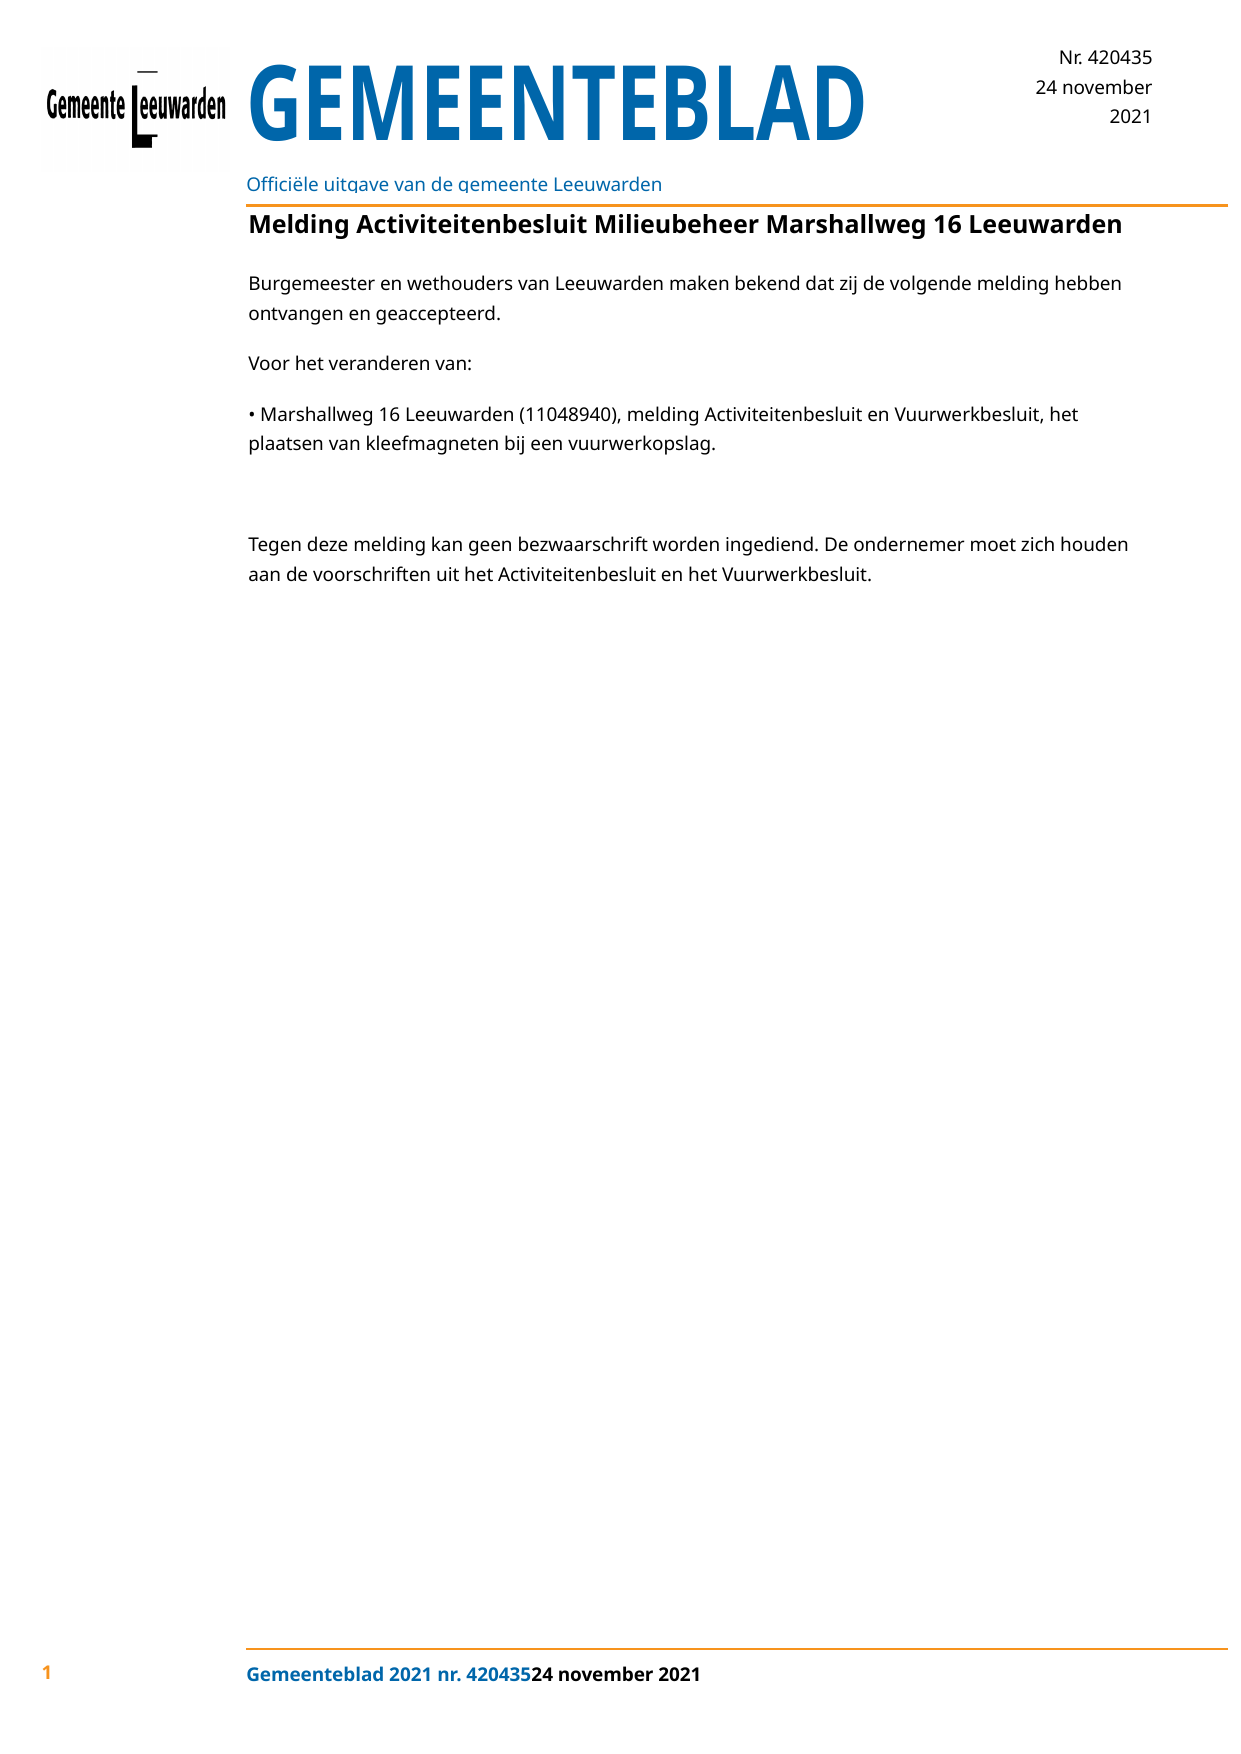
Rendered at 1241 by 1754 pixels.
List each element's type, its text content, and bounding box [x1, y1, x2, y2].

text Tegen deze melding kan geen bezwaarschrift worden ingediend. De ondernemer moet zich houden aan de voorschriften uit het Activiteitenbesluit en het Vuurwerkbesluit. [248, 531, 1152, 586]
text Burgemeester en wethouders van Leeuwarden maken bekend dat zij de volgende melding hebben ontvangen en geaccepteerd. [248, 270, 1152, 326]
text Melding Activiteitenbesluit Milieubeheer Marshallweg 16 Leeuwarden [248, 207, 1152, 241]
picture [41, 47, 231, 172]
text • Marshallweg 16 Leeuwarden (11048940), melding Activiteitenbesluit en Vuurwerkbesluit, het plaatsen van kleefmagneten bij een vuurwerkopslag. [248, 401, 1152, 456]
text Voor het veranderen van: [248, 350, 1152, 376]
